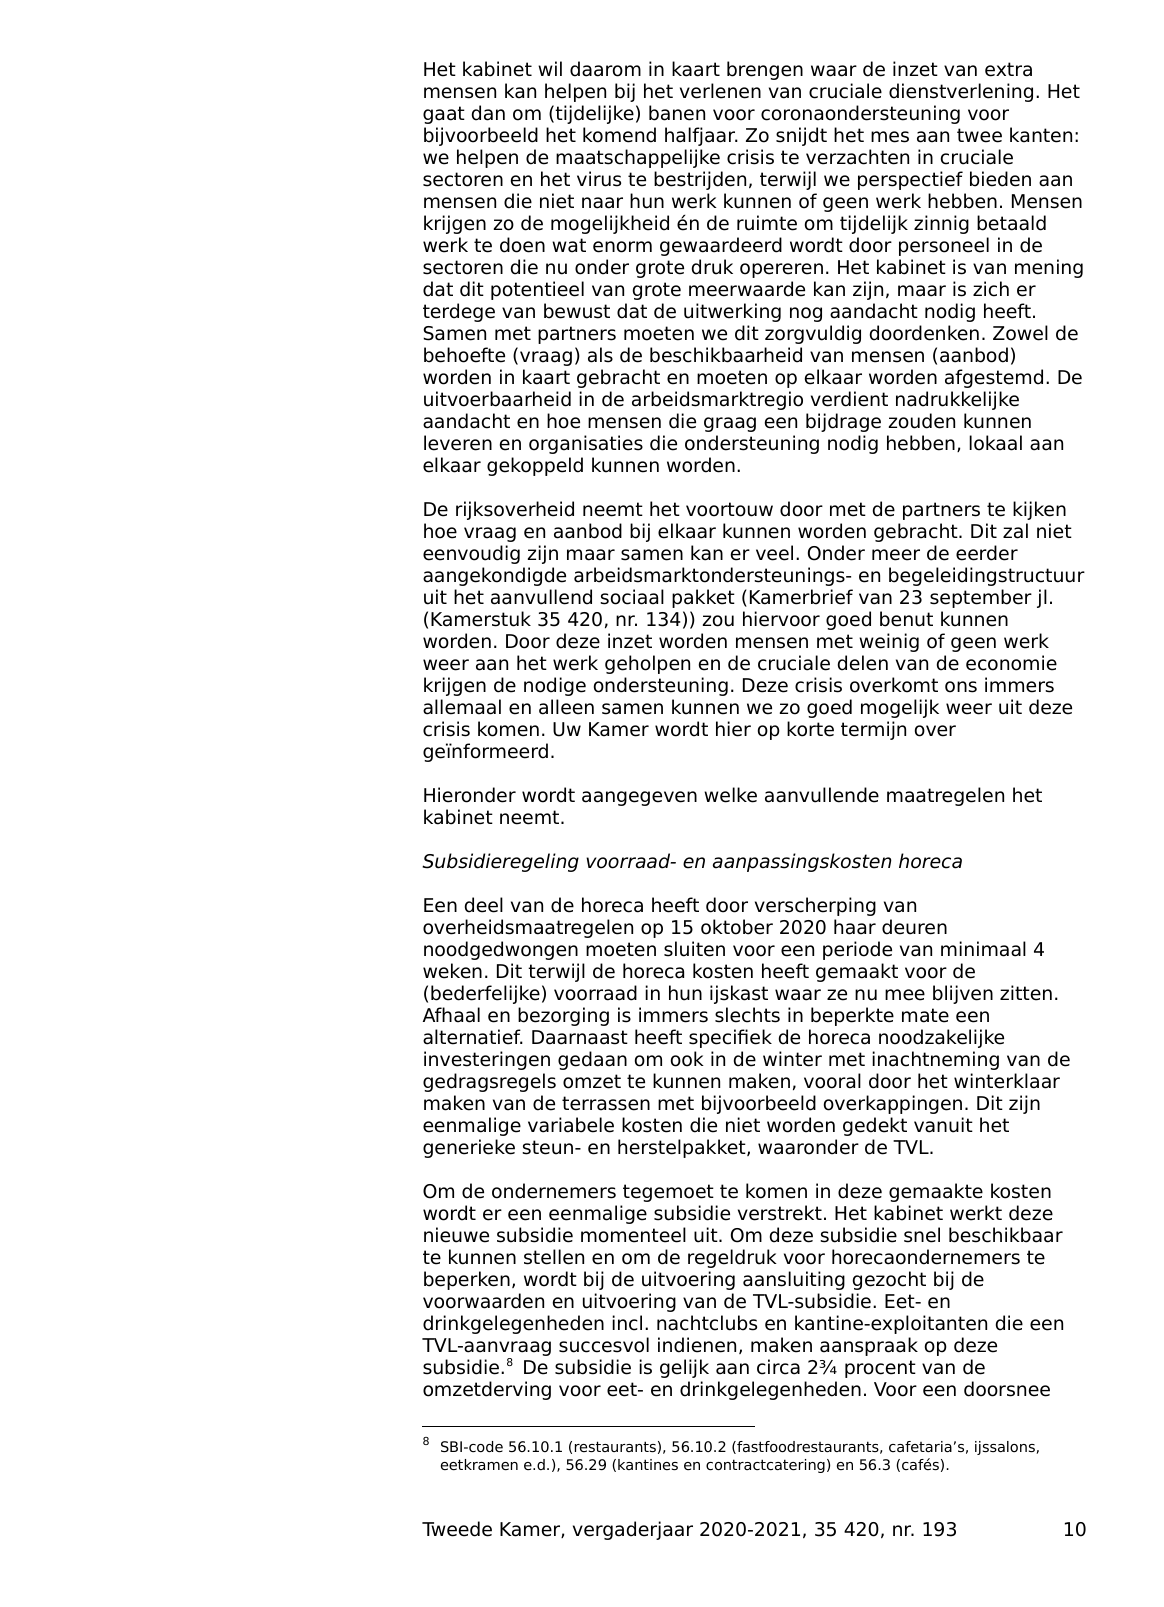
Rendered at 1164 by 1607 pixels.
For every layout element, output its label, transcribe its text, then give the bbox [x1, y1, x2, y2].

text Om de ondernemers tegemoet te komen in deze gemaakte kosten wordt er een eenmalige subsidie verstrekt. Het kabinet werkt deze nieuwe subsidie momenteel uit. Om deze subsidie snel beschikbaar te kunnen stellen en om de regeldruk voor horecaondernemers te beperken, wordt bij de uitvoering aansluiting gezocht bij de voorwaarden en uitvoering van de TVL-subsidie. Eet- en drinkgelegenheden incl. nachtclubs en kantine-exploitanten die een TVL-aanvraag succesvol indienen, maken aanspraak op deze subsidie. De subsidie is gelijk aan circa 2¾ procent van de omzetderving voor eet- en drinkgelegenheden. Voor een doorsnee [422, 1181, 1087, 1401]
text Een deel van de horeca heeft door verscherping van overheidsmaatregelen op 15 oktober 2020 haar deuren noodgedwongen moeten sluiten voor een periode van minimaal 4 weken. Dit terwijl de horeca kosten heeft gemaakt voor de (bederfelijke) voorraad in hun ijskast waar ze nu mee blijven zitten. Afhaal en bezorging is immers slechts in beperkte mate een alternatief. Daarnaast heeft specifiek de horeca noodzakelijke investeringen gedaan om ook in de winter met inachtneming van de gedragsregels omzet te kunnen maken, vooral door het winterklaar maken van de terrassen met bijvoorbeeld overkappingen. Dit zijn eenmalige variabele kosten die niet worden gedekt vanuit het generieke steun- en herstelpakket, waaronder de TVL. [422, 895, 1087, 1159]
subtitle Subsidieregeling voorraad- en aanpassingskosten horeca [422, 851, 1087, 873]
text SBI-code 56.10.1 (restaurants), 56.10.2 (fastfoodrestaurants, cafetaria’s, ijssalons, eetkramen e.d.), 56.29 (kantines en contractcatering) en 56.3 (cafés). [422, 1435, 1087, 1474]
text Hieronder wordt aangegeven welke aanvullende maatregelen het kabinet neemt. [422, 785, 1087, 829]
text De rijksoverheid neemt het voortouw door met de partners te kijken hoe vraag en aanbod bij elkaar kunnen worden gebracht. Dit zal niet eenvoudig zijn maar samen kan er veel. Onder meer de eerder aangekondigde arbeidsmarktondersteunings- en begeleidingstructuur uit het aanvullend sociaal pakket (Kamerbrief van 23 september jl. (Kamerstuk 35 420, nr. 134)) zou hiervoor goed benut kunnen worden. Door deze inzet worden mensen met weinig of geen werk weer aan het werk geholpen en de cruciale delen van de economie krijgen de nodige ondersteuning. Deze crisis overkomt ons immers allemaal en alleen samen kunnen we zo goed mogelijk weer uit deze crisis komen. Uw Kamer wordt hier op korte termijn over geïnformeerd. [422, 499, 1087, 763]
text Het kabinet wil daarom in kaart brengen waar de inzet van extra mensen kan helpen bij het verlenen van cruciale dienstverlening. Het gaat dan om (tijdelijke) banen voor coronaondersteuning voor bijvoorbeeld het komend halfjaar. Zo snijdt het mes aan twee kanten: we helpen de maatschappelijke crisis te verzachten in cruciale sectoren en het virus te bestrijden, terwijl we perspectief bieden aan mensen die niet naar hun werk kunnen of geen werk hebben. Mensen krijgen zo de mogelijkheid én de ruimte om tijdelijk zinnig betaald werk te doen wat enorm gewaardeerd wordt door personeel in de sectoren die nu onder grote druk opereren. Het kabinet is van mening dat dit potentieel van grote meerwaarde kan zijn, maar is zich er terdege van bewust dat de uitwerking nog aandacht nodig heeft. Samen met partners moeten we dit zorgvuldig doordenken. Zowel de behoefte (vraag) als de beschikbaarheid van mensen (aanbod) worden in kaart gebracht en moeten op elkaar worden afgestemd. De uitvoerbaarheid in de arbeidsmarktregio verdient nadrukkelijke aandacht en hoe mensen die graag een bijdrage zouden kunnen leveren en organisaties die ondersteuning nodig hebben, lokaal aan elkaar gekoppeld kunnen worden. [422, 59, 1087, 477]
